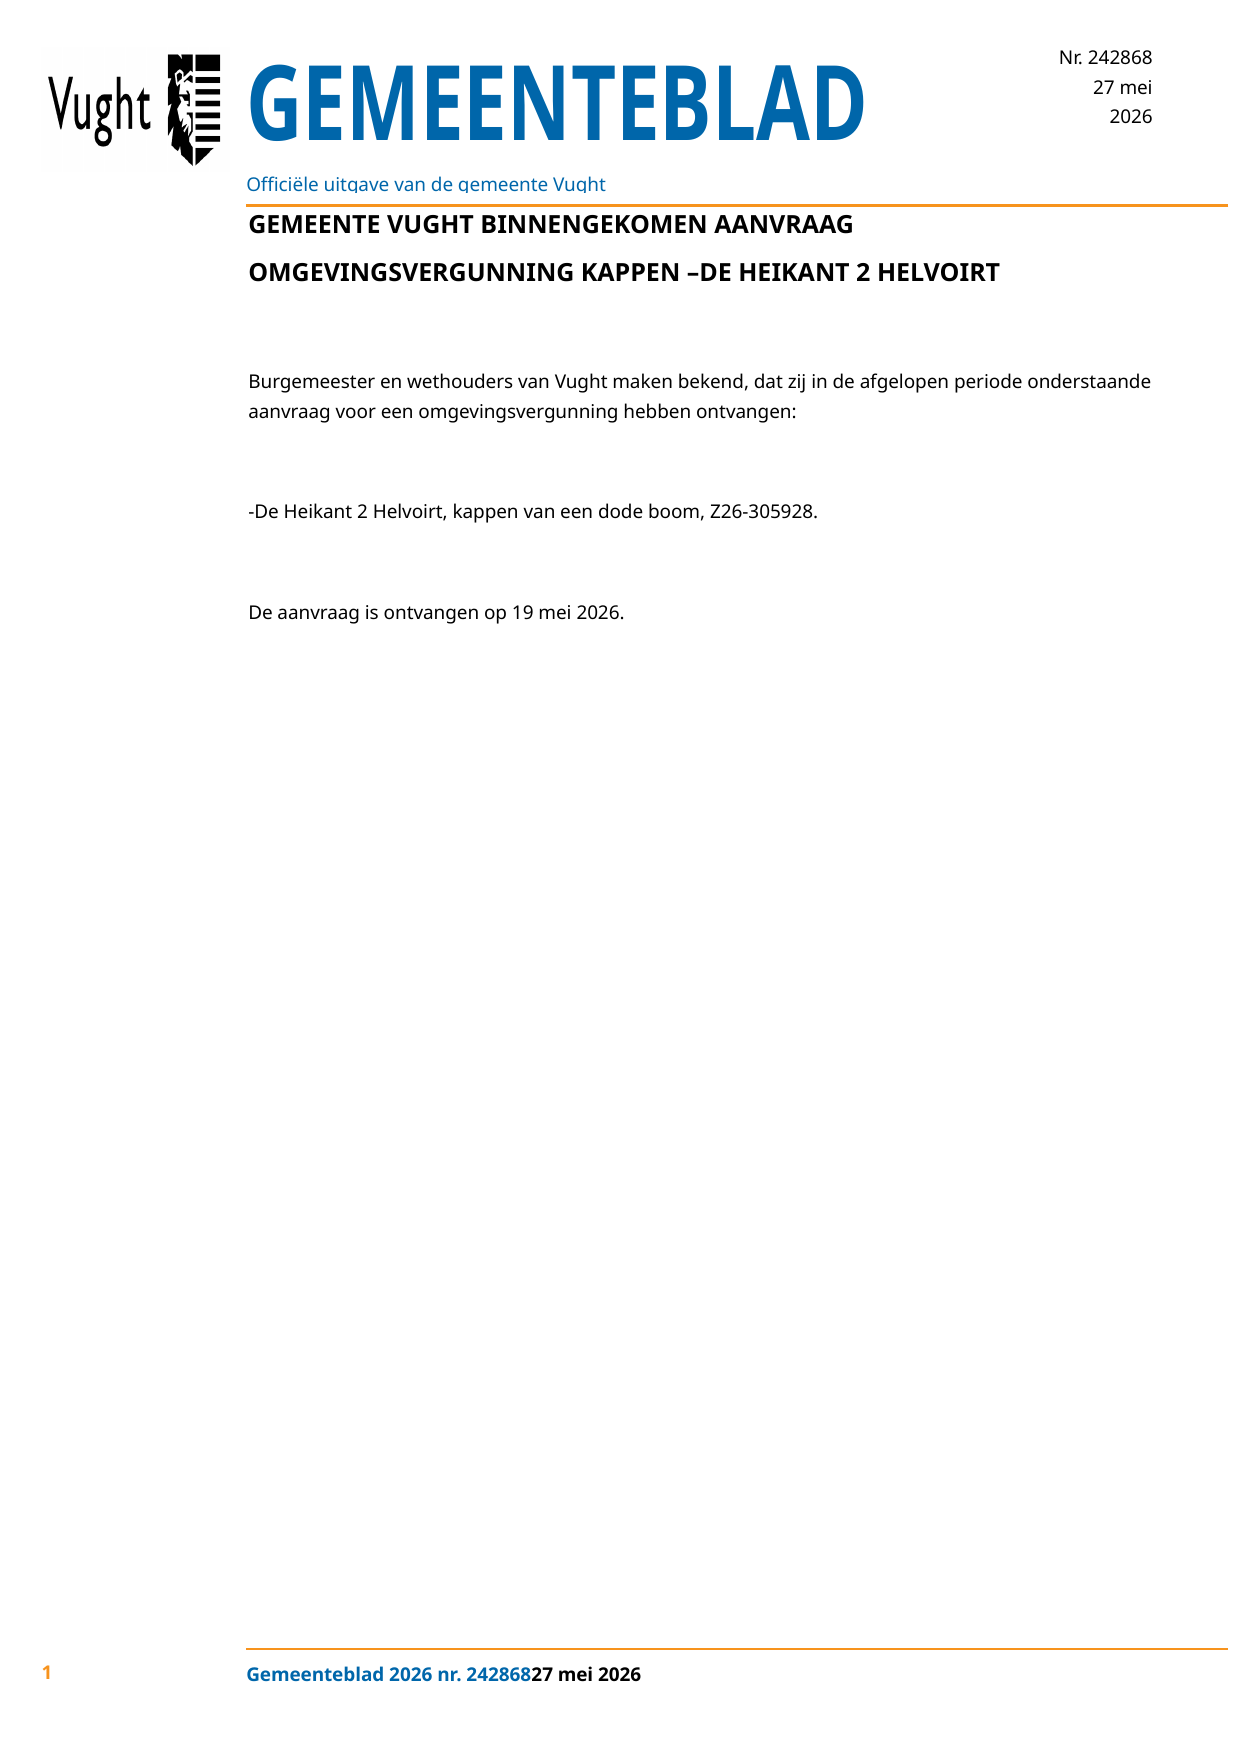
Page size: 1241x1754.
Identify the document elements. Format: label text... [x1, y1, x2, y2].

text -De Heikant 2 Helvoirt, kappen van een dode boom, Z26-305928. [248, 499, 1152, 524]
picture [41, 47, 231, 172]
text Burgemeester en wethouders van Vught maken bekend, dat zij in de afgelopen periode onderstaande aanvraag voor een omgevingsvergunning hebben ontvangen: [248, 368, 1152, 424]
text De aanvraag is ontvangen op 19 mei 2026. [248, 599, 1152, 625]
text GEMEENTE VUGHT BINNENGEKOMEN AANVRAAG OMGEVINGSVERGUNNING KAPPEN –DE HEIKANT 2 HELVOIRT [248, 207, 1152, 288]
